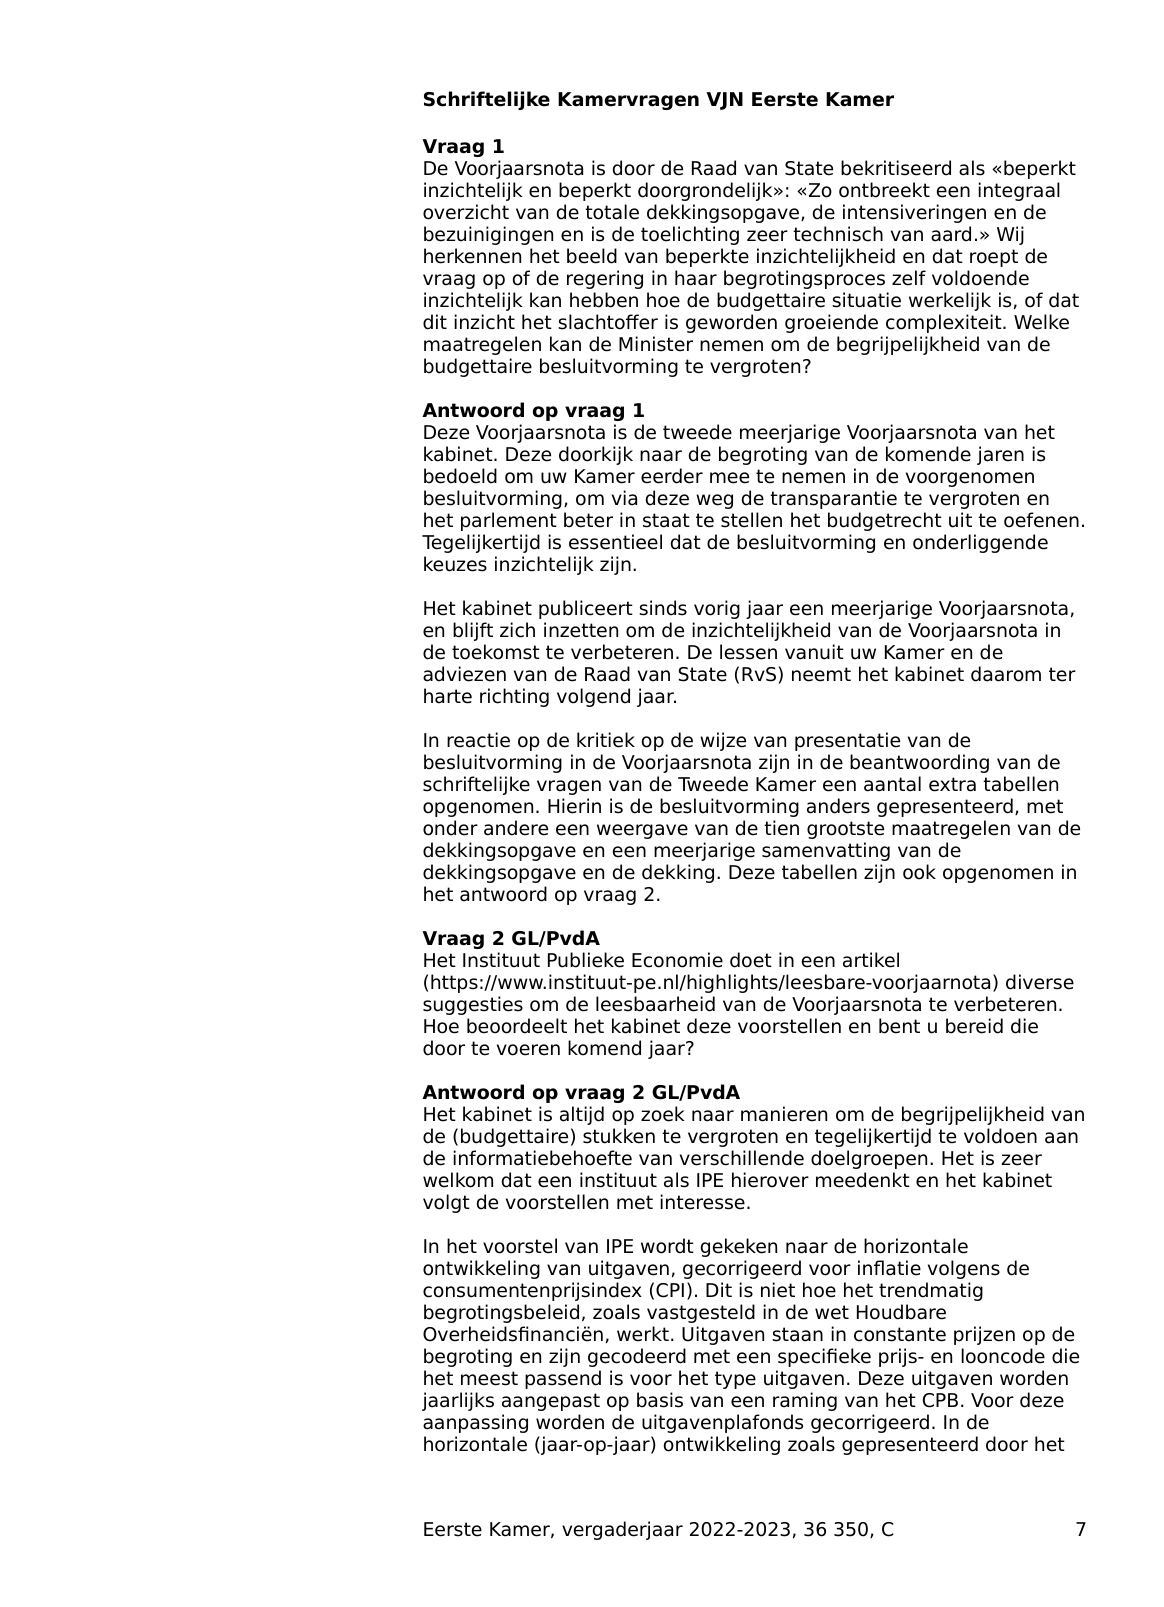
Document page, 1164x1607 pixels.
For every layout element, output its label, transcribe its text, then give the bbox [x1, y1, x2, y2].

text In het voorstel van IPE wordt gekeken naar de horizontale ontwikkeling van uitgaven, gecorrigeerd voor inflatie volgens de consumentenprijsindex (CPI). Dit is niet hoe het trendmatig begrotingsbeleid, zoals vastgesteld in de wet Houdbare Overheidsfinanciën, werkt. Uitgaven staan in constante prijzen op de begroting en zijn gecodeerd met een specifieke prijs- en looncode die het meest passend is voor het type uitgaven. Deze uitgaven worden jaarlijks aangepast op basis van een raming van het CPB. Voor deze aanpassing worden de uitgavenplafonds gecorrigeerd. In de horizontale (jaar-op-jaar) ontwikkeling zoals gepresenteerd door het [422, 1236, 1087, 1456]
text Vraag 2 GL/PvdA [422, 928, 1087, 950]
text Deze Voorjaarsnota is de tweede meerjarige Voorjaarsnota van het kabinet. Deze doorkijk naar de begroting van de komende jaren is bedoeld om uw Kamer eerder mee te nemen in de voorgenomen besluitvorming, om via deze weg de transparantie te vergroten en het parlement beter in staat te stellen het budgetrecht uit te oefenen. Tegelijkertijd is essentieel dat de besluitvorming en onderliggende keuzes inzichtelijk zijn. [422, 422, 1087, 576]
text Antwoord op vraag 2 GL/PvdA [422, 1082, 1087, 1104]
text Vraag 1 [422, 136, 1087, 158]
text Antwoord op vraag 1 [422, 400, 1087, 422]
text Het Instituut Publieke Economie doet in een artikel (https://www.instituut-pe.nl/highlights/leesbare-voorjaarnota) diverse suggesties om de leesbaarheid van de Voorjaarsnota te verbeteren. Hoe beoordeelt het kabinet deze voorstellen en bent u bereid die door te voeren komend jaar? [422, 950, 1087, 1060]
text Het kabinet is altijd op zoek naar manieren om de begrijpelijkheid van de (budgettaire) stukken te vergroten en tegelijkertijd te voldoen aan de informatiebehoefte van verschillende doelgroepen. Het is zeer welkom dat een instituut als IPE hierover meedenkt en het kabinet volgt de voorstellen met interesse. [422, 1104, 1087, 1214]
text Het kabinet publiceert sinds vorig jaar een meerjarige Voorjaarsnota, en blijft zich inzetten om de inzichtelijkheid van de Voorjaarsnota in de toekomst te verbeteren. De lessen vanuit uw Kamer en de adviezen van de Raad van State (RvS) neemt het kabinet daarom ter harte richting volgend jaar. [422, 598, 1087, 708]
subtitle Schriftelijke Kamervragen VJN Eerste Kamer [422, 89, 1087, 111]
text In reactie op de kritiek op de wijze van presentatie van de besluitvorming in de Voorjaarsnota zijn in de beantwoording van de schriftelijke vragen van de Tweede Kamer een aantal extra tabellen opgenomen. Hierin is de besluitvorming anders gepresenteerd, met onder andere een weergave van de tien grootste maatregelen van de dekkingsopgave en een meerjarige samenvatting van de dekkingsopgave en de dekking. Deze tabellen zijn ook opgenomen in het antwoord op vraag 2. [422, 730, 1087, 906]
text De Voorjaarsnota is door de Raad van State bekritiseerd als «beperkt inzichtelijk en beperkt doorgrondelijk»: «Zo ontbreekt een integraal overzicht van de totale dekkingsopgave, de intensiveringen en de bezuinigingen en is de toelichting zeer technisch van aard.» Wij herkennen het beeld van beperkte inzichtelijkheid en dat roept de vraag op of de regering in haar begrotingsproces zelf voldoende inzichtelijk kan hebben hoe de budgettaire situatie werkelijk is, of dat dit inzicht het slachtoffer is geworden groeiende complexiteit. Welke maatregelen kan de Minister nemen om de begrijpelijkheid van de budgettaire besluitvorming te vergroten? [422, 158, 1087, 378]
